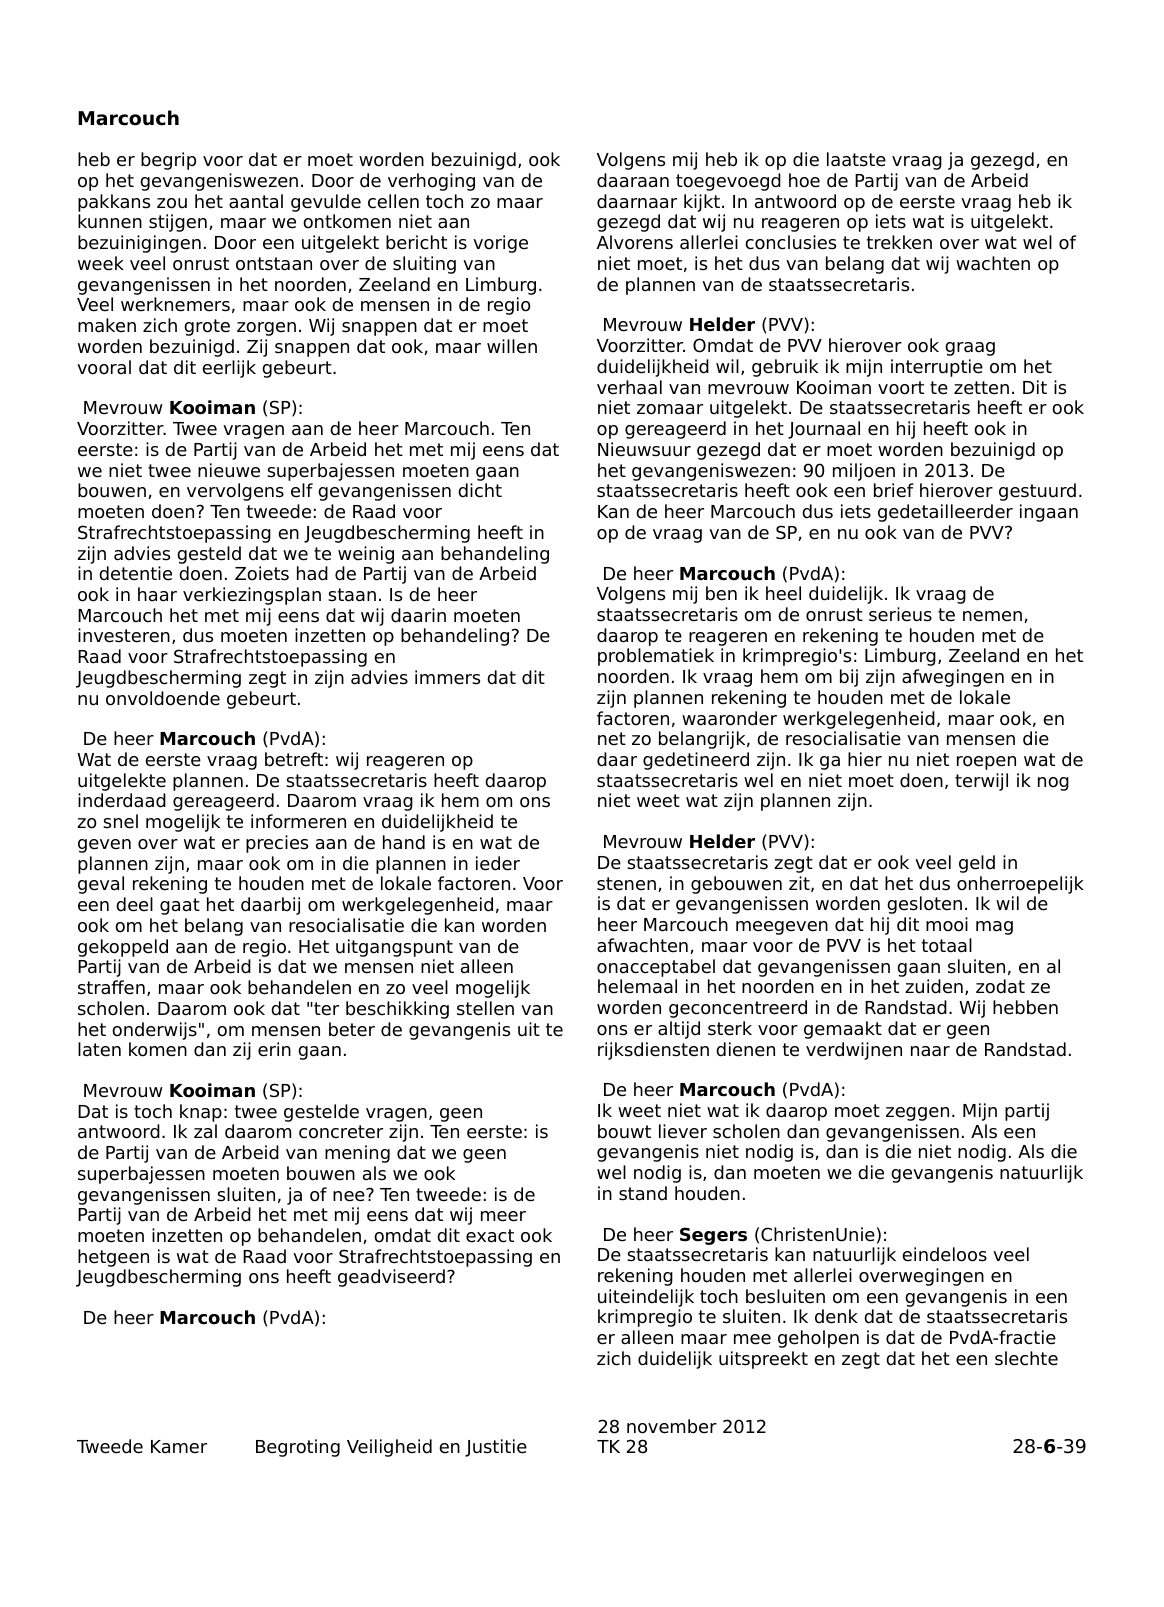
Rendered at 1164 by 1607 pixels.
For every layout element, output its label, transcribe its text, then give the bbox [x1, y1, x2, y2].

text Voorzitter. Omdat de PVV hierover ook graag duidelijkheid wil, gebruik ik mijn interruptie om het verhaal van mevrouw Kooiman voort te zetten. Dit is niet zomaar uitgelekt. De staatssecretaris heeft er ook op gereageerd in het Journaal en hij heeft ook in Nieuwsuur gezegd dat er moet worden bezuinigd op het gevangeniswezen: 90 miljoen in 2013. De staatssecretaris heeft ook een brief hierover gestuurd. Kan de heer Marcouch dus iets gedetailleerder ingaan op de vraag van de SP, en nu ook van de PVV? [596, 336, 1087, 543]
text Mevrouw Kooiman (SP): [77, 398, 567, 419]
text heb er begrip voor dat er moet worden bezuinigd, ook op het gevangeniswezen. Door de verhoging van de pakkans zou het aantal gevulde cellen toch zo maar kunnen stijgen, maar we ontkomen niet aan bezuinigingen. Door een uitgelekt bericht is vorige week veel onrust ontstaan over de sluiting van gevangenissen in het noorden, Zeeland en Limburg. Veel werknemers, maar ook de mensen in de regio maken zich grote zorgen. Wij snappen dat er moet worden bezuinigd. Zij snappen dat ook, maar willen vooral dat dit eerlijk gebeurt. [77, 150, 567, 378]
text Mevrouw Helder (PVV): [596, 315, 1087, 336]
text Volgens mij ben ik heel duidelijk. Ik vraag de staatssecretaris om de onrust serieus te nemen, daarop te reageren en rekening te houden met de problematiek in krimpregio's: Limburg, Zeeland en het noorden. Ik vraag hem om bij zijn afwegingen en in zijn plannen rekening te houden met de lokale factoren, waaronder werkgelegenheid, maar ook, en net zo belangrijk, de resocialisatie van mensen die daar gedetineerd zijn. Ik ga hier nu niet roepen wat de staatssecretaris wel en niet moet doen, terwijl ik nog niet weet wat zijn plannen zijn. [596, 584, 1087, 812]
text Mevrouw Helder (PVV): [596, 832, 1087, 853]
text De staatssecretaris zegt dat er ook veel geld in stenen, in gebouwen zit, en dat het dus onherroepelijk is dat er gevangenissen worden gesloten. Ik wil de heer Marcouch meegeven dat hij dit mooi mag afwachten, maar voor de PVV is het totaal onacceptabel dat gevangenissen gaan sluiten, en al helemaal in het noorden en in het zuiden, zodat ze worden geconcentreerd in de Randstad. Wij hebben ons er altijd sterk voor gemaakt dat er geen rijksdiensten dienen te verdwijnen naar de Randstad. [596, 853, 1087, 1060]
text De heer Segers (ChristenUnie): [596, 1224, 1087, 1245]
text De heer Marcouch (PvdA): [596, 563, 1087, 584]
text Ik weet niet wat ik daarop moet zeggen. Mijn partij bouwt liever scholen dan gevangenissen. Als een gevangenis niet nodig is, dan is die niet nodig. Als die wel nodig is, dan moeten we die gevangenis natuurlijk in stand houden. [596, 1101, 1087, 1204]
text Volgens mij heb ik op die laatste vraag ja gezegd, en daaraan toegevoegd hoe de Partij van de Arbeid daarnaar kijkt. In antwoord op de eerste vraag heb ik gezegd dat wij nu reageren op iets wat is uitgelekt. Alvorens allerlei conclusies te trekken over wat wel of niet moet, is het dus van belang dat wij wachten op de plannen van de staatssecretaris. [596, 150, 1087, 295]
text De staatssecretaris kan natuurlijk eindeloos veel rekening houden met allerlei overwegingen en uiteindelijk toch besluiten om een gevangenis in een krimpregio te sluiten. Ik denk dat de staatssecretaris er alleen maar mee geholpen is dat de PvdA-fractie zich duidelijk uitspreekt en zegt dat het een slechte [596, 1245, 1087, 1369]
text Dat is toch knap: twee gestelde vragen, geen antwoord. Ik zal daarom concreter zijn. Ten eerste: is de Partij van de Arbeid van mening dat we geen superbajessen moeten bouwen als we ook gevangenissen sluiten, ja of nee? Ten tweede: is de Partij van de Arbeid het met mij eens dat wij meer moeten inzetten op behandelen, omdat dit exact ook hetgeen is wat de Raad voor Strafrechtstoepassing en Jeugdbescherming ons heeft geadviseerd? [77, 1102, 567, 1288]
text Mevrouw Kooiman (SP): [77, 1081, 567, 1102]
text De heer Marcouch (PvdA): [77, 729, 567, 750]
text Wat de eerste vraag betreft: wij reageren op uitgelekte plannen. De staatssecretaris heeft daarop inderdaad gereageerd. Daarom vraag ik hem om ons zo snel mogelijk te informeren en duidelijkheid te geven over wat er precies aan de hand is en wat de plannen zijn, maar ook om in die plannen in ieder geval rekening te houden met de lokale factoren. Voor een deel gaat het daarbij om werkgelegenheid, maar ook om het belang van resocialisatie die kan worden gekoppeld aan de regio. Het uitgangspunt van de Partij van de Arbeid is dat we mensen niet alleen straffen, maar ook behandelen en zo veel mogelijk scholen. Daarom ook dat "ter beschikking stellen van het onderwijs", om mensen beter de gevangenis uit te laten komen dan zij erin gaan. [77, 750, 567, 1061]
text De heer Marcouch (PvdA): [596, 1080, 1087, 1101]
text De heer Marcouch (PvdA): [77, 1308, 567, 1329]
text Voorzitter. Twee vragen aan de heer Marcouch. Ten eerste: is de Partij van de Arbeid het met mij eens dat we niet twee nieuwe superbajessen moeten gaan bouwen, en vervolgens elf gevangenissen dicht moeten doen? Ten tweede: de Raad voor Strafrechtstoepassing en Jeugdbescherming heeft in zijn advies gesteld dat we te weinig aan behandeling in detentie doen. Zoiets had de Partij van de Arbeid ook in haar verkiezingsplan staan. Is de heer Marcouch het met mij eens dat wij daarin moeten investeren, dus moeten inzetten op behandeling? De Raad voor Strafrechtstoepassing en Jeugdbescherming zegt in zijn advies immers dat dit nu onvoldoende gebeurt. [77, 419, 567, 709]
